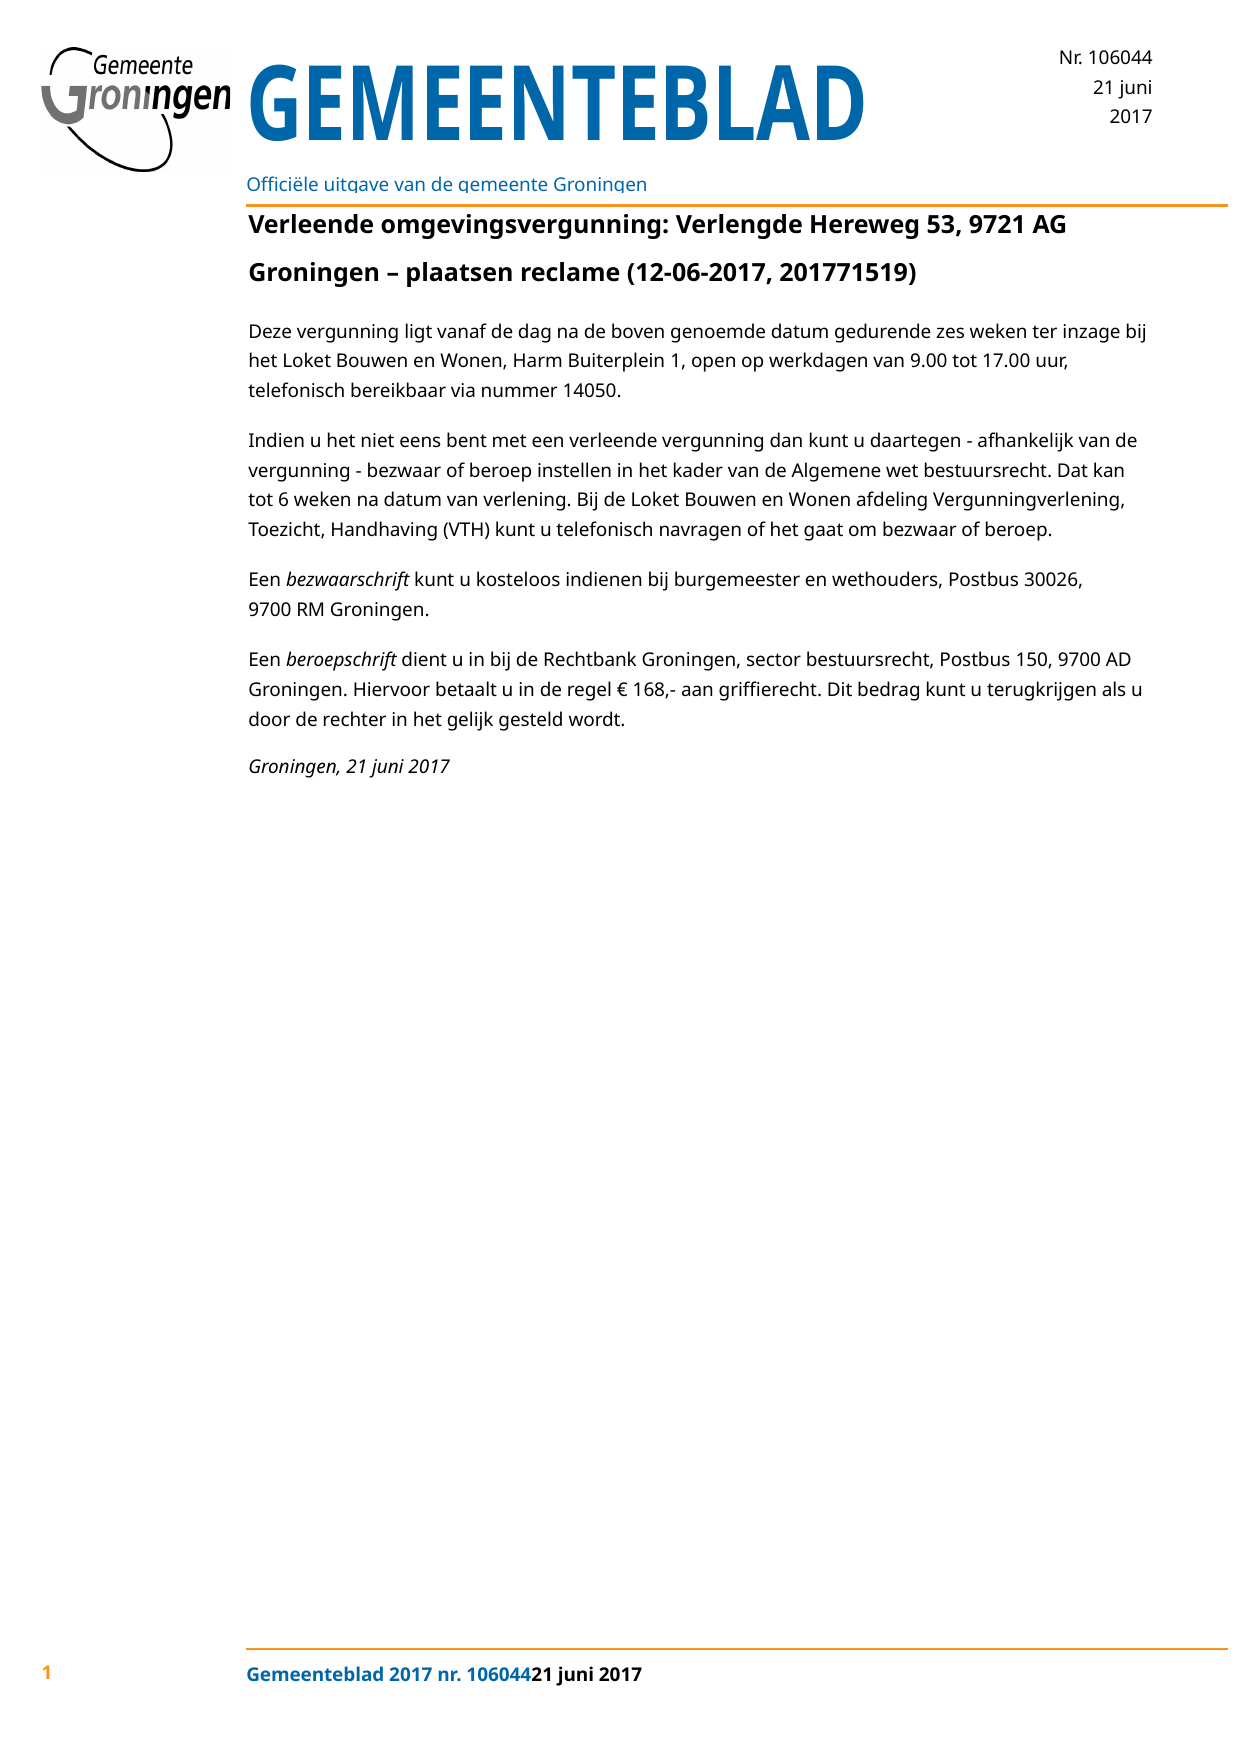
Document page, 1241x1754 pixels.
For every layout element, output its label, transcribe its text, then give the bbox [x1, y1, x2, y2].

text Indien u het niet eens bent met een verleende vergunning dan kunt u daartegen - afhankelijk van de vergunning - bezwaar of beroep instellen in het kader van de Algemene wet bestuursrecht. Dat kan tot 6 weken na datum van verlening. Bij de Loket Bouwen en Wonen afdeling Vergunningverlening, Toezicht, Handhaving (VTH) kunt u telefonisch navragen of het gaat om bezwaar of beroep. [248, 427, 1152, 542]
text Groningen, 21 juni 2017 [248, 754, 1152, 779]
text Een beroepschrift dient u in bij de Rechtbank Groningen, sector bestuursrecht, Postbus 150, 9700 AD Groningen. Hiervoor betaalt u in de regel € 168,- aan griffierecht. Dit bedrag kunt u terugkrijgen als u door de rechter in het gelijk gesteld wordt. [248, 647, 1152, 732]
text Deze vergunning ligt vanaf de dag na de boven genoemde datum gedurende zes weken ter inzage bij het Loket Bouwen en Wonen, Harm Buiterplein 1, open op werkdagen van 9.00 tot 17.00 uur, telefonisch bereikbaar via nummer 14050. [248, 318, 1152, 403]
picture [41, 47, 231, 172]
text Verleende omgevingsvergunning: Verlengde Hereweg 53, 9721 AG Groningen – plaatsen reclame (12-06-2017, 201771519) [248, 207, 1152, 288]
text Een bezwaarschrift kunt u kosteloos indienen bij burgemeester en wethouders, Postbus 30026, 9700 RM Groningen. [248, 567, 1152, 622]
